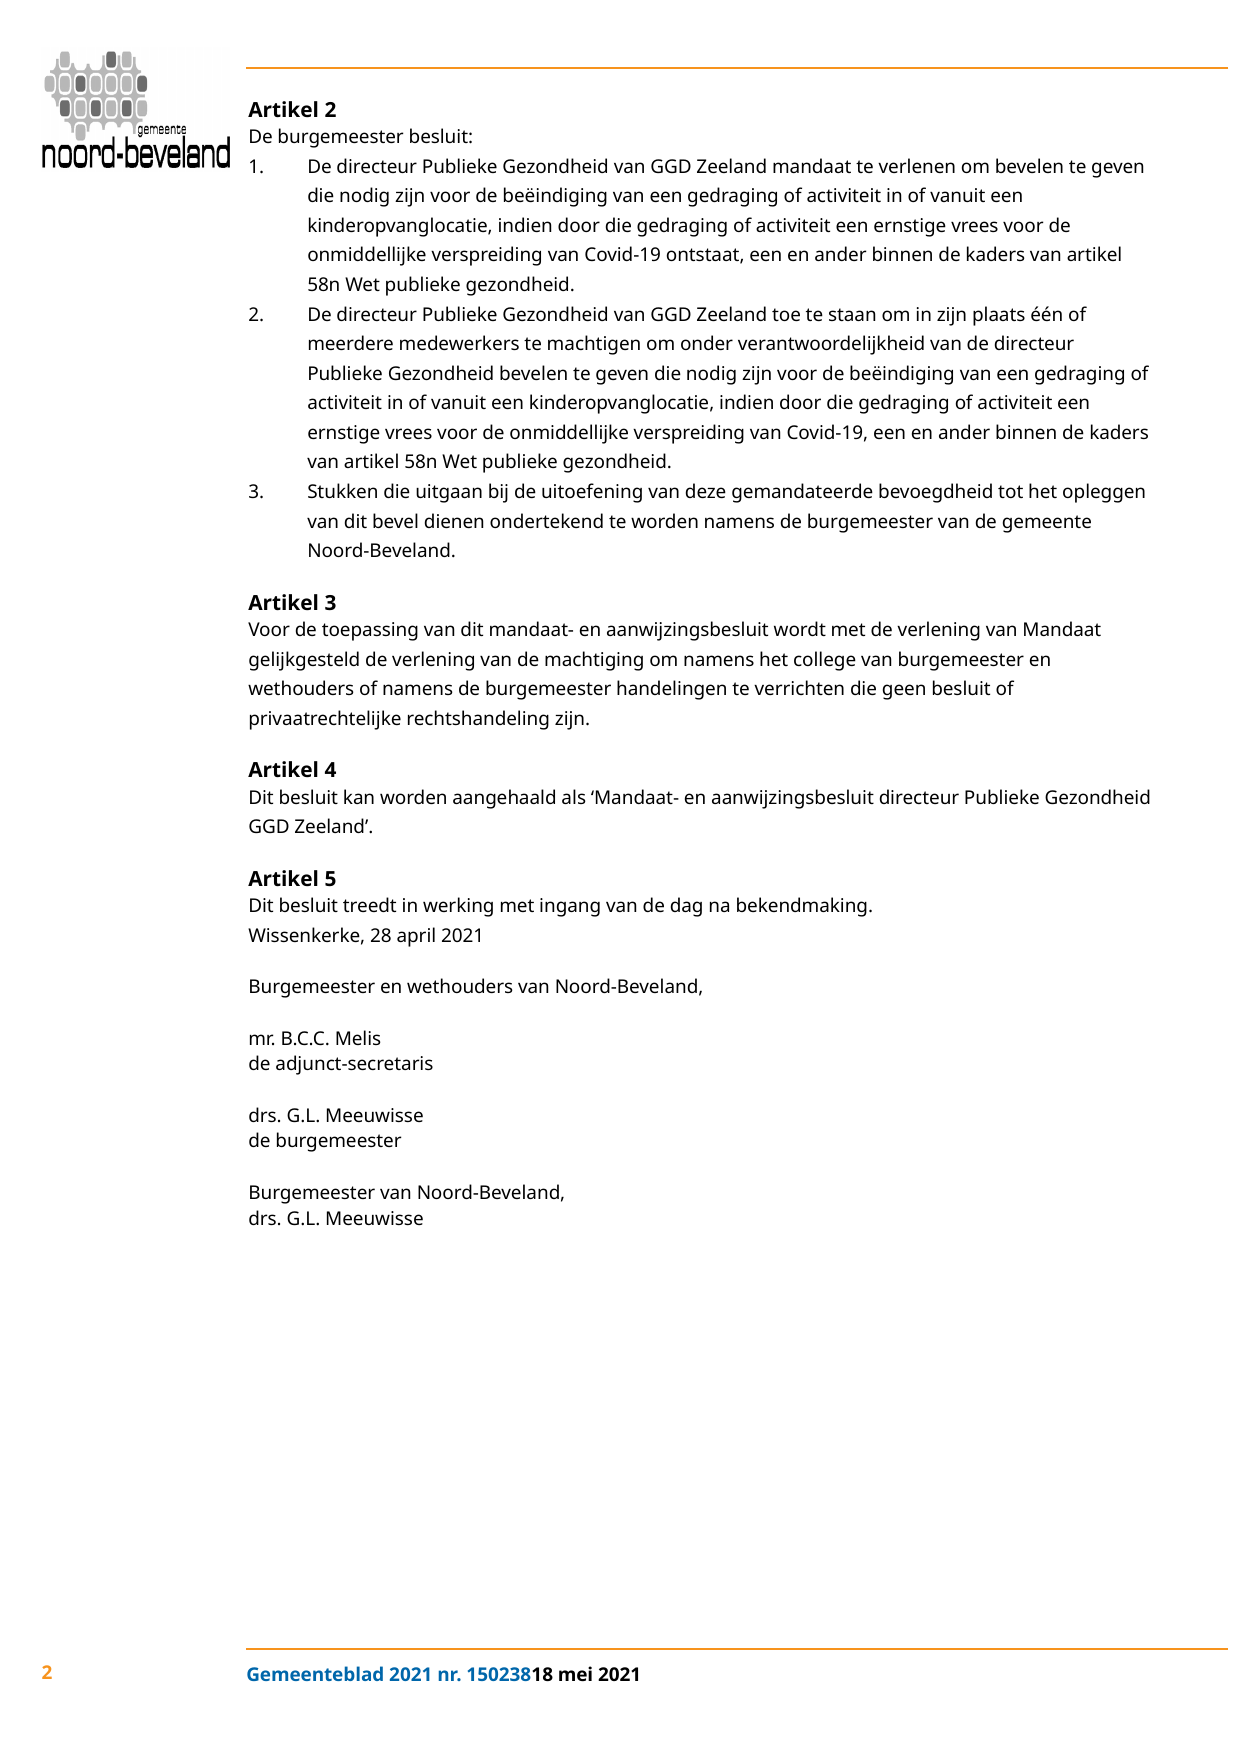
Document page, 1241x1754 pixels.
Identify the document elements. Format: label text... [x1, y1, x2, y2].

text drs. G.L. Meeuwisse [248, 1205, 1152, 1231]
text Artikel 4 [248, 755, 1152, 784]
text Wissenkerke, 28 april 2021 [248, 922, 1152, 948]
text Artikel 2 [248, 95, 1152, 123]
list De directeur Publieke Gezondheid van GGD Zeeland mandaat te verlenen om bevelen te geven die nodig zijn voor de beëindiging van een gedraging of activiteit in of vanuit een kinderopvanglocatie, indien door die gedraging of activiteit een ernstige vrees voor de onmiddellijke verspreiding van Covid-19 ontstaat, een en ander binnen de kaders van artikel 58n Wet publieke gezondheid. [248, 153, 1152, 297]
text de adjunct-secretaris [248, 1051, 1152, 1076]
text Burgemeester van Noord-Beveland, [248, 1179, 1152, 1205]
text mr. B.C.C. Melis [248, 1025, 1152, 1051]
list De directeur Publieke Gezondheid van GGD Zeeland toe te staan om in zijn plaats één of meerdere medewerkers te machtigen om onder verantwoordelijkheid van de directeur Publieke Gezondheid bevelen te geven die nodig zijn voor de beëindiging van een gedraging of activiteit in of vanuit een kinderopvanglocatie, indien door die gedraging of activiteit een ernstige vrees voor de onmiddellijke verspreiding van Covid-19, een en ander binnen de kaders van artikel 58n Wet publieke gezondheid. [248, 301, 1152, 474]
text Artikel 5 [248, 864, 1152, 892]
text de burgemeester [248, 1128, 1152, 1153]
text drs. G.L. Meeuwisse [248, 1102, 1152, 1128]
text De burgemeester besluit: [248, 123, 1152, 149]
list Stukken die uitgaan bij de uitoefening van deze gemandateerde bevoegdheid tot het opleggen van dit bevel dienen ondertekend te worden namens de burgemeester van de gemeente Noord-Beveland. [248, 478, 1152, 563]
text Dit besluit kan worden aangehaald als ‘Mandaat- en aanwijzingsbesluit directeur Publieke Gezondheid GGD Zeeland’. [248, 784, 1152, 839]
picture [41, 47, 231, 172]
text Dit besluit treedt in werking met ingang van de dag na bekendmaking. [248, 892, 1152, 918]
text Artikel 3 [248, 588, 1152, 616]
text Burgemeester en wethouders van Noord-Beveland, [248, 973, 1152, 999]
text Voor de toepassing van dit mandaat- en aanwijzingsbesluit wordt met de verlening van Mandaat gelijkgesteld de verlening van de machtiging om namens het college van burgemeester en wethouders of namens de burgemeester handelingen te verrichten die geen besluit of privaatrechtelijke rechtshandeling zijn. [248, 616, 1152, 731]
